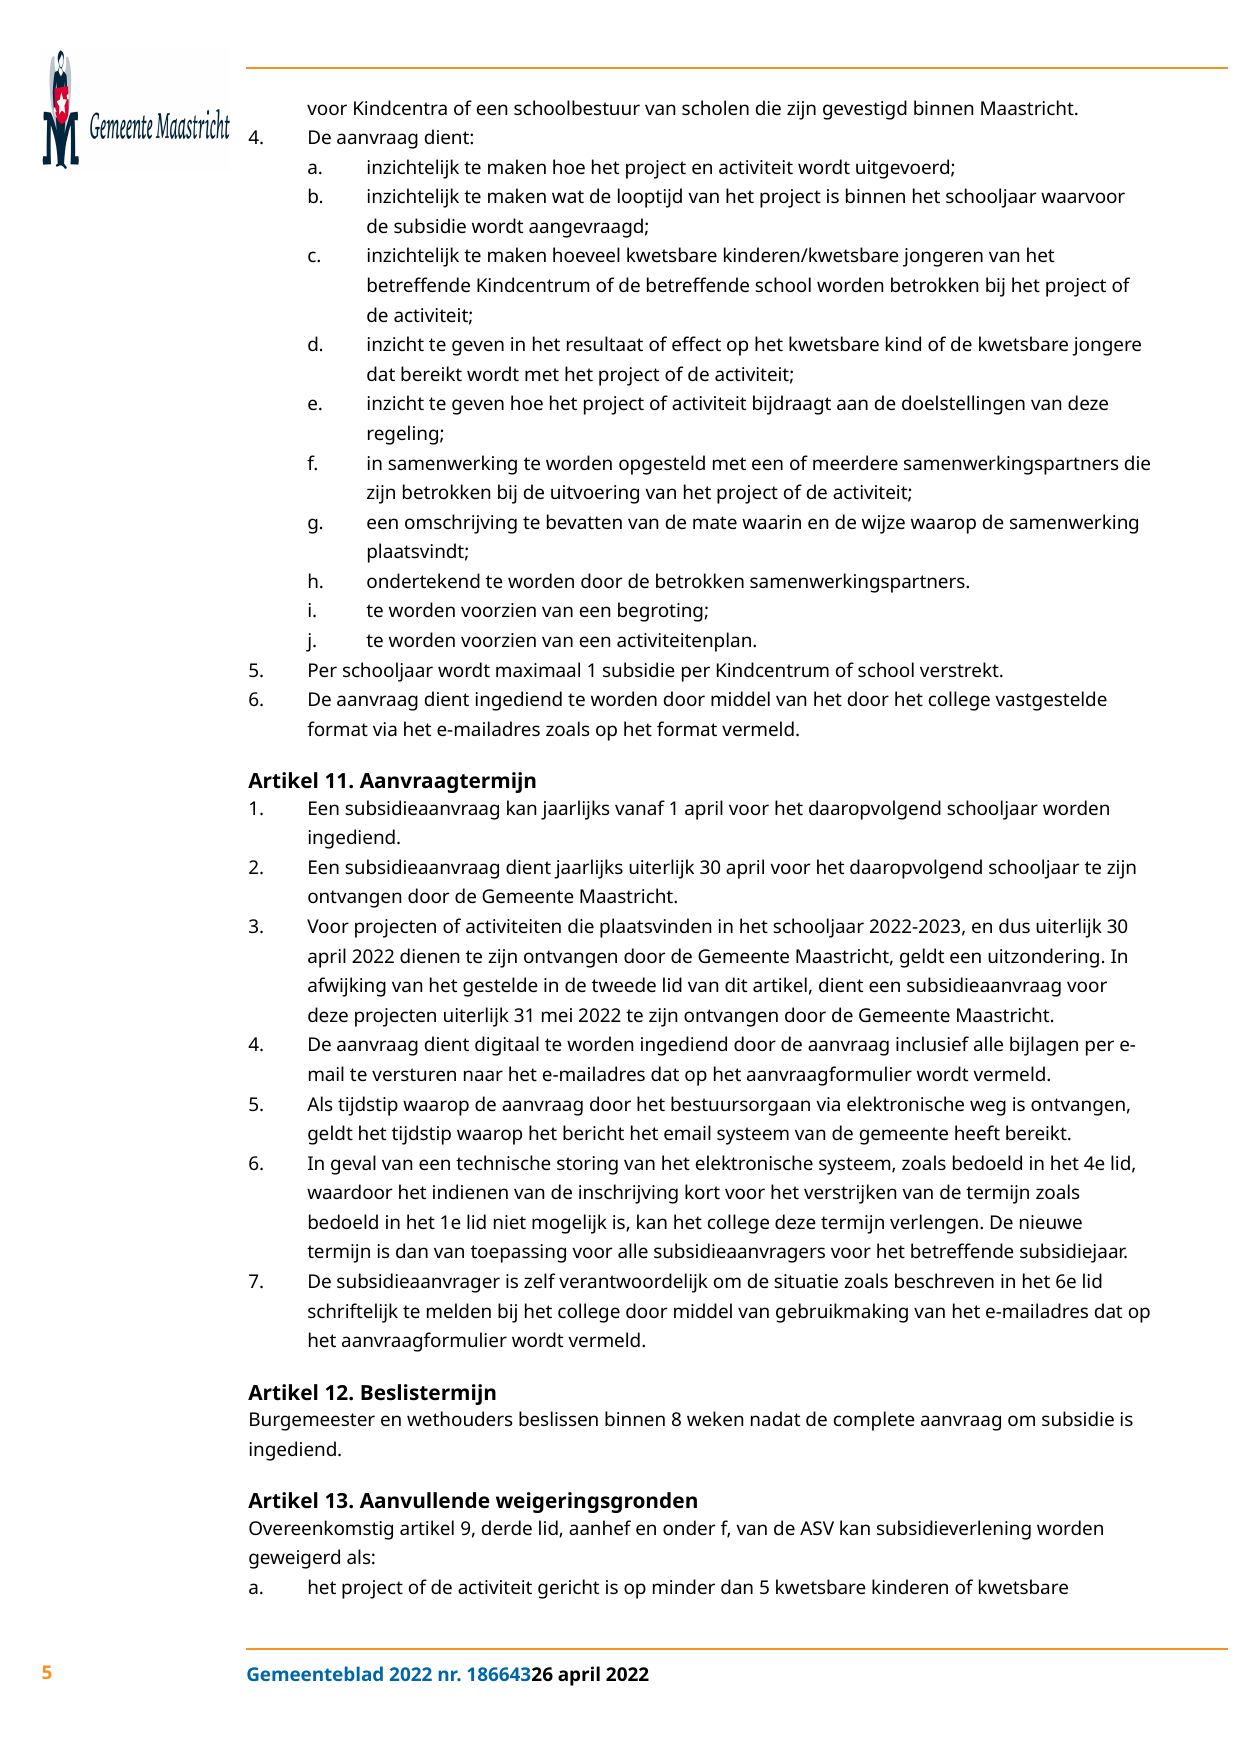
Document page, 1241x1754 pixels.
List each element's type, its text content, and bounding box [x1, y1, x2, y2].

list inzichtelijk te maken hoeveel kwetsbare kinderen/kwetsbare jongeren van het betreffende Kindcentrum of de betreffende school worden betrokken bij het project of de activiteit; [307, 243, 1152, 328]
text Artikel 13. Aanvullende weigeringsgronden [248, 1486, 1152, 1515]
list ondertekend te worden door de betrokken samenwerkingspartners. [307, 568, 1152, 594]
text Overeenkomstig artikel 9, derde lid, aanhef en onder f, van de ASV kan subsidieverlening worden geweigerd als: [248, 1515, 1152, 1570]
list te worden voorzien van een activiteitenplan. [307, 627, 1152, 653]
list inzichtelijk te maken hoe het project en activiteit wordt uitgevoerd; [307, 154, 1152, 180]
list In geval van een technische storing van het elektronische systeem, zoals bedoeld in het 4e lid, waardoor het indienen van de inschrijving kort voor het verstrijken van de termijn zoals bedoeld in het 1e lid niet mogelijk is, kan het college deze termijn verlengen. De nieuwe termijn is dan van toepassing voor alle subsidieaanvragers voor het betreffende subsidiejaar. [248, 1150, 1152, 1264]
list De aanvraag dient digitaal te worden ingediend door de aanvraag inclusief alle bijlagen per e-mail te versturen naar het e-mailadres dat op het aanvraagformulier wordt vermeld. [248, 1032, 1152, 1087]
list voor Kindcentra of een schoolbestuur van scholen die zijn gevestigd binnen Maastricht. [248, 95, 1152, 121]
list De subsidieaanvrager is zelf verantwoordelijk om de situatie zoals beschreven in het 6e lid schriftelijk te melden bij het college door middel van gebruikmaking van het e-mailadres dat op het aanvraagformulier wordt vermeld. [248, 1268, 1152, 1353]
list De aanvraag dient: [248, 124, 1152, 150]
list een omschrijving te bevatten van de mate waarin en de wijze waarop de samenwerking plaatsvindt; [307, 509, 1152, 564]
list De aanvraag dient ingediend te worden door middel van het door het college vastgestelde format via het e-mailadres zoals op het format vermeld. [248, 686, 1152, 742]
list Voor projecten of activiteiten die plaatsvinden in het schooljaar 2022-2023, en dus uiterlijk 30 april 2022 dienen te zijn ontvangen door de Gemeente Maastricht, geldt een uitzondering. In afwijking van het gestelde in de tweede lid van dit artikel, dient een subsidieaanvraag voor deze projecten uiterlijk 31 mei 2022 te zijn ontvangen door de Gemeente Maastricht. [248, 913, 1152, 1028]
list Als tijdstip waarop de aanvraag door het bestuursorgaan via elektronische weg is ontvangen, geldt het tijdstip waarop het bericht het email systeem van de gemeente heeft bereikt. [248, 1091, 1152, 1146]
list het project of de activiteit gericht is op minder dan 5 kwetsbare kinderen of kwetsbare [248, 1574, 1152, 1599]
list te worden voorzien van een begroting; [307, 598, 1152, 623]
list Een subsidieaanvraag dient jaarlijks uiterlijk 30 april voor het daaropvolgend schooljaar te zijn ontvangen door de Gemeente Maastricht. [248, 854, 1152, 909]
list inzichtelijk te maken wat de looptijd van het project is binnen het schooljaar waarvoor de subsidie wordt aangevraagd; [307, 183, 1152, 239]
text Artikel 12. Beslistermijn [248, 1378, 1152, 1406]
picture [41, 47, 231, 172]
text Artikel 11. Aanvraagtermijn [248, 766, 1152, 795]
list Een subsidieaanvraag kan jaarlijks vanaf 1 april voor het daaropvolgend schooljaar worden ingediend. [248, 795, 1152, 850]
list inzicht te geven in het resultaat of effect op het kwetsbare kind of de kwetsbare jongere dat bereikt wordt met het project of de activiteit; [307, 331, 1152, 387]
list inzicht te geven hoe het project of activiteit bijdraagt aan de doelstellingen van deze regeling; [307, 391, 1152, 446]
text Burgemeester en wethouders beslissen binnen 8 weken nadat de complete aanvraag om subsidie is ingediend. [248, 1406, 1152, 1462]
list Per schooljaar wordt maximaal 1 subsidie per Kindcentrum of school verstrekt. [248, 657, 1152, 683]
list in samenwerking te worden opgesteld met een of meerdere samenwerkingspartners die zijn betrokken bij de uitvoering van het project of de activiteit; [307, 450, 1152, 505]
